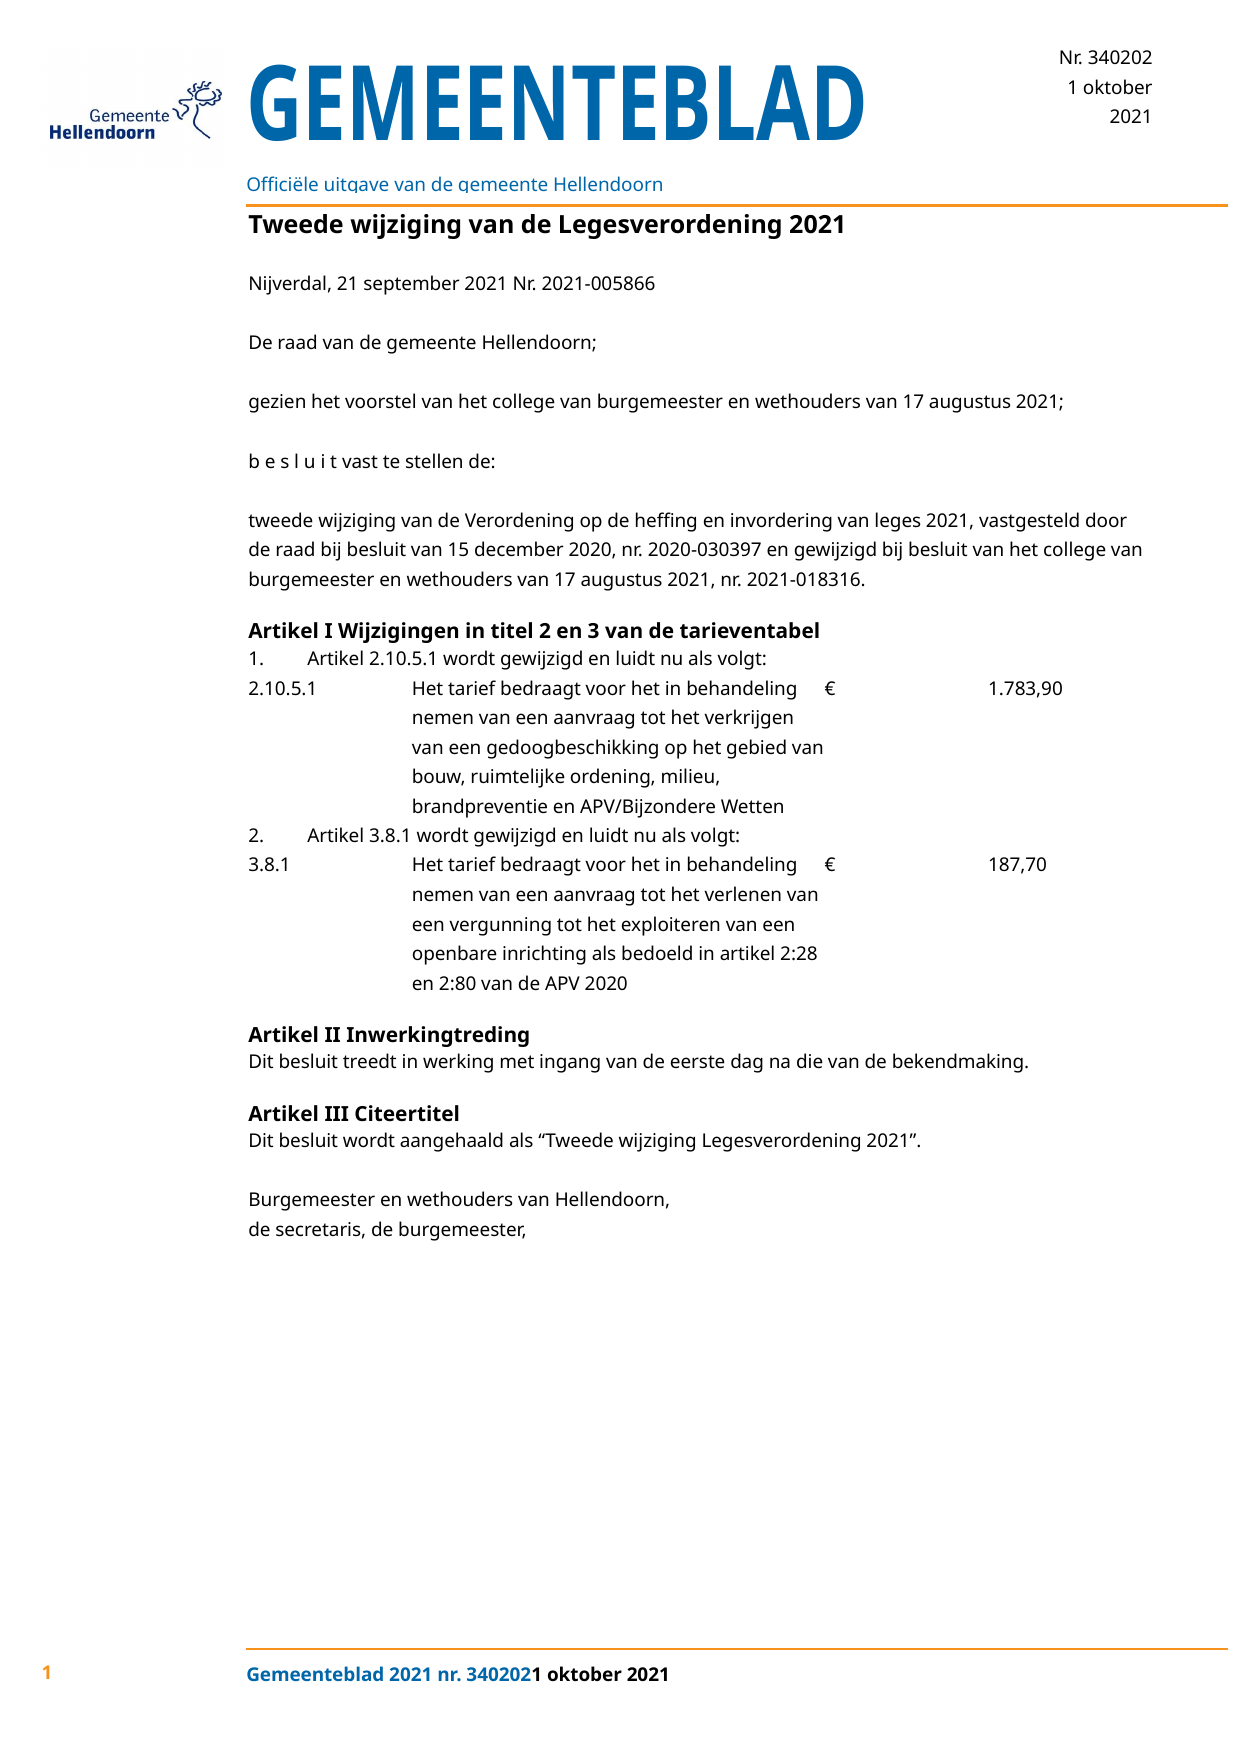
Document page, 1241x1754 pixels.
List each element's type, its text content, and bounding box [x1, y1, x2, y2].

table_header 3.8.1 [248, 852, 412, 996]
text de secretaris, de burgemeester, [248, 1216, 1152, 1242]
list Artikel 3.8.1 wordt gewijzigd en luidt nu als volgt: [248, 822, 1152, 848]
text Nijverdal, 21 september 2021 Nr. 2021-005866 [248, 270, 1152, 296]
text Burgemeester en wethouders van Hellendoorn, [248, 1186, 1152, 1212]
text Tweede wijziging van de Legesverordening 2021 [248, 207, 1152, 241]
text b e s l u i t vast te stellen de: [248, 448, 1152, 473]
table_header € [824, 675, 988, 819]
picture [41, 47, 231, 172]
table_header Het tarief bedraagt voor het in behandeling nemen van een aanvraag tot het verkrijgen van een gedoogbeschikking op het gebied van bouw, ruimtelijke ordening, milieu, brandpreventie en APV/Bijzondere Wetten [412, 675, 824, 819]
text Dit besluit wordt aangehaald als “Tweede wijziging Legesverordening 2021”. [248, 1127, 1152, 1153]
text gezien het voorstel van het college van burgemeester en wethouders van 17 augustus 2021; [248, 389, 1152, 414]
text tweede wijziging van de Verordening op de heffing en invordering van leges 2021, vastgesteld door de raad bij besluit van 15 december 2020, nr. 2020-030397 en gewijzigd bij besluit van het college van burgemeester en wethouders van 17 augustus 2021, nr. 2021-018316. [248, 507, 1152, 592]
text Artikel III Citeertitel [248, 1099, 1152, 1127]
text Artikel II Inwerkingtreding [248, 1020, 1152, 1048]
table_header € [824, 852, 988, 996]
table_header Het tarief bedraagt voor het in behandeling nemen van een aanvraag tot het verlenen van een vergunning tot het exploiteren van een openbare inrichting als bedoeld in artikel 2:28 en 2:80 van de APV 2020 [412, 852, 824, 996]
text Artikel I Wijzigingen in titel 2 en 3 van de tarieventabel [248, 617, 1152, 645]
table_header 1.783,90 [988, 675, 1152, 819]
table_header 2.10.5.1 [248, 675, 412, 819]
text De raad van de gemeente Hellendoorn; [248, 329, 1152, 355]
list Artikel 2.10.5.1 wordt gewijzigd en luidt nu als volgt: [248, 645, 1152, 671]
text Dit besluit treedt in werking met ingang van de eerste dag na die van de bekendmaking. [248, 1048, 1152, 1074]
table_header 187,70 [988, 852, 1152, 996]
